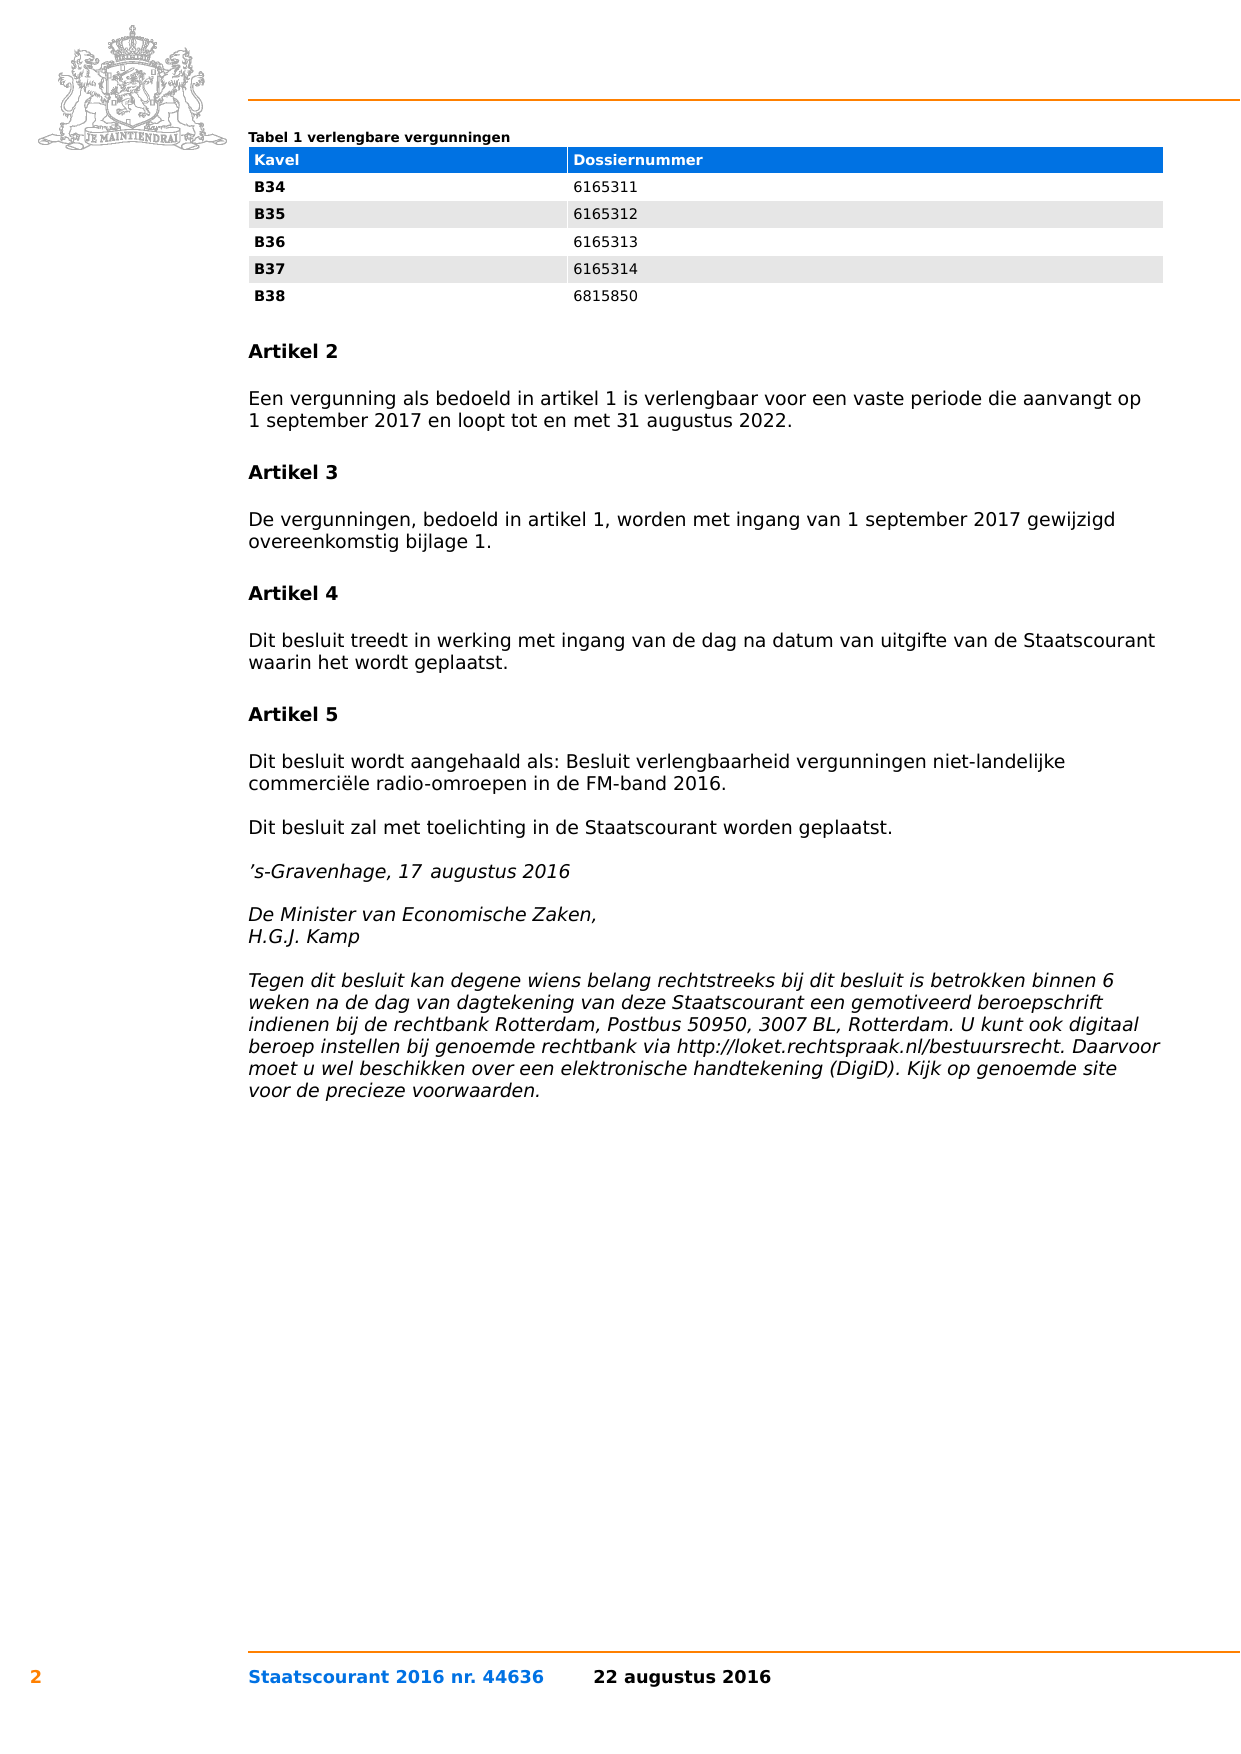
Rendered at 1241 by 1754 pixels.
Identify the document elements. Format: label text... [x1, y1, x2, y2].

table_cell B38 [249, 284, 567, 310]
text De vergunningen, bedoeld in artikel 1, worden met ingang van 1 september 2017 gewijzigd overeenkomstig bijlage 1. [248, 509, 1163, 553]
table_cell 6165314 [568, 256, 1163, 283]
text Tegen dit besluit kan degene wiens belang rechtstreeks bij dit besluit is betrokken binnen 6 weken na de dag van dagtekening van deze Staatscourant een gemotiveerd beroepschrift indienen bij de rechtbank Rotterdam, Postbus 50950, 3007 BL, Rotterdam. U kunt ook digitaal beroep instellen bij genoemde rechtbank via http://loket.rechtspraak.nl/bestuursrecht. Daarvoor moet u wel beschikken over een elektronische handtekening (DigiD). Kijk op genoemde site voor de precieze voorwaarden. [248, 970, 1163, 1102]
table_header Tabel 1 verlengbare vergunningen [248, 130, 1163, 146]
subtitle Artikel 2 [248, 341, 1163, 363]
table_cell B35 [249, 201, 567, 228]
table_cell Dossiernummer [568, 147, 1163, 173]
text Dit besluit wordt aangehaald als: Besluit verlengbaarheid vergunningen niet-landelijke commerciële radio-omroepen in de FM-band 2016. [248, 751, 1163, 795]
text ’s-Gravenhage, 17 augustus 2016 [248, 861, 1163, 882]
table_cell 6165312 [568, 201, 1163, 228]
table_cell B36 [249, 229, 567, 255]
table_cell 6165313 [568, 229, 1163, 255]
table_cell Kavel [249, 147, 567, 173]
table_cell 6165311 [568, 174, 1163, 200]
text Dit besluit zal met toelichting in de Staatscourant worden geplaatst. [248, 817, 1163, 839]
text De Minister van Economische Zaken, H.G.J. Kamp [248, 904, 1163, 948]
text Dit besluit treedt in werking met ingang van de dag na datum van uitgifte van de Staatscourant waarin het wordt geplaatst. [248, 630, 1163, 674]
table_cell B37 [249, 256, 567, 283]
subtitle Artikel 5 [248, 704, 1163, 726]
table_cell 6815850 [568, 284, 1163, 310]
table_cell B34 [249, 174, 567, 200]
subtitle Artikel 4 [248, 583, 1163, 605]
picture [38, 25, 227, 150]
text Een vergunning als bedoeld in artikel 1 is verlengbaar voor een vaste periode die aanvangt op 1 september 2017 en loopt tot en met 31 augustus 2022. [248, 388, 1163, 432]
subtitle Artikel 3 [248, 462, 1163, 484]
